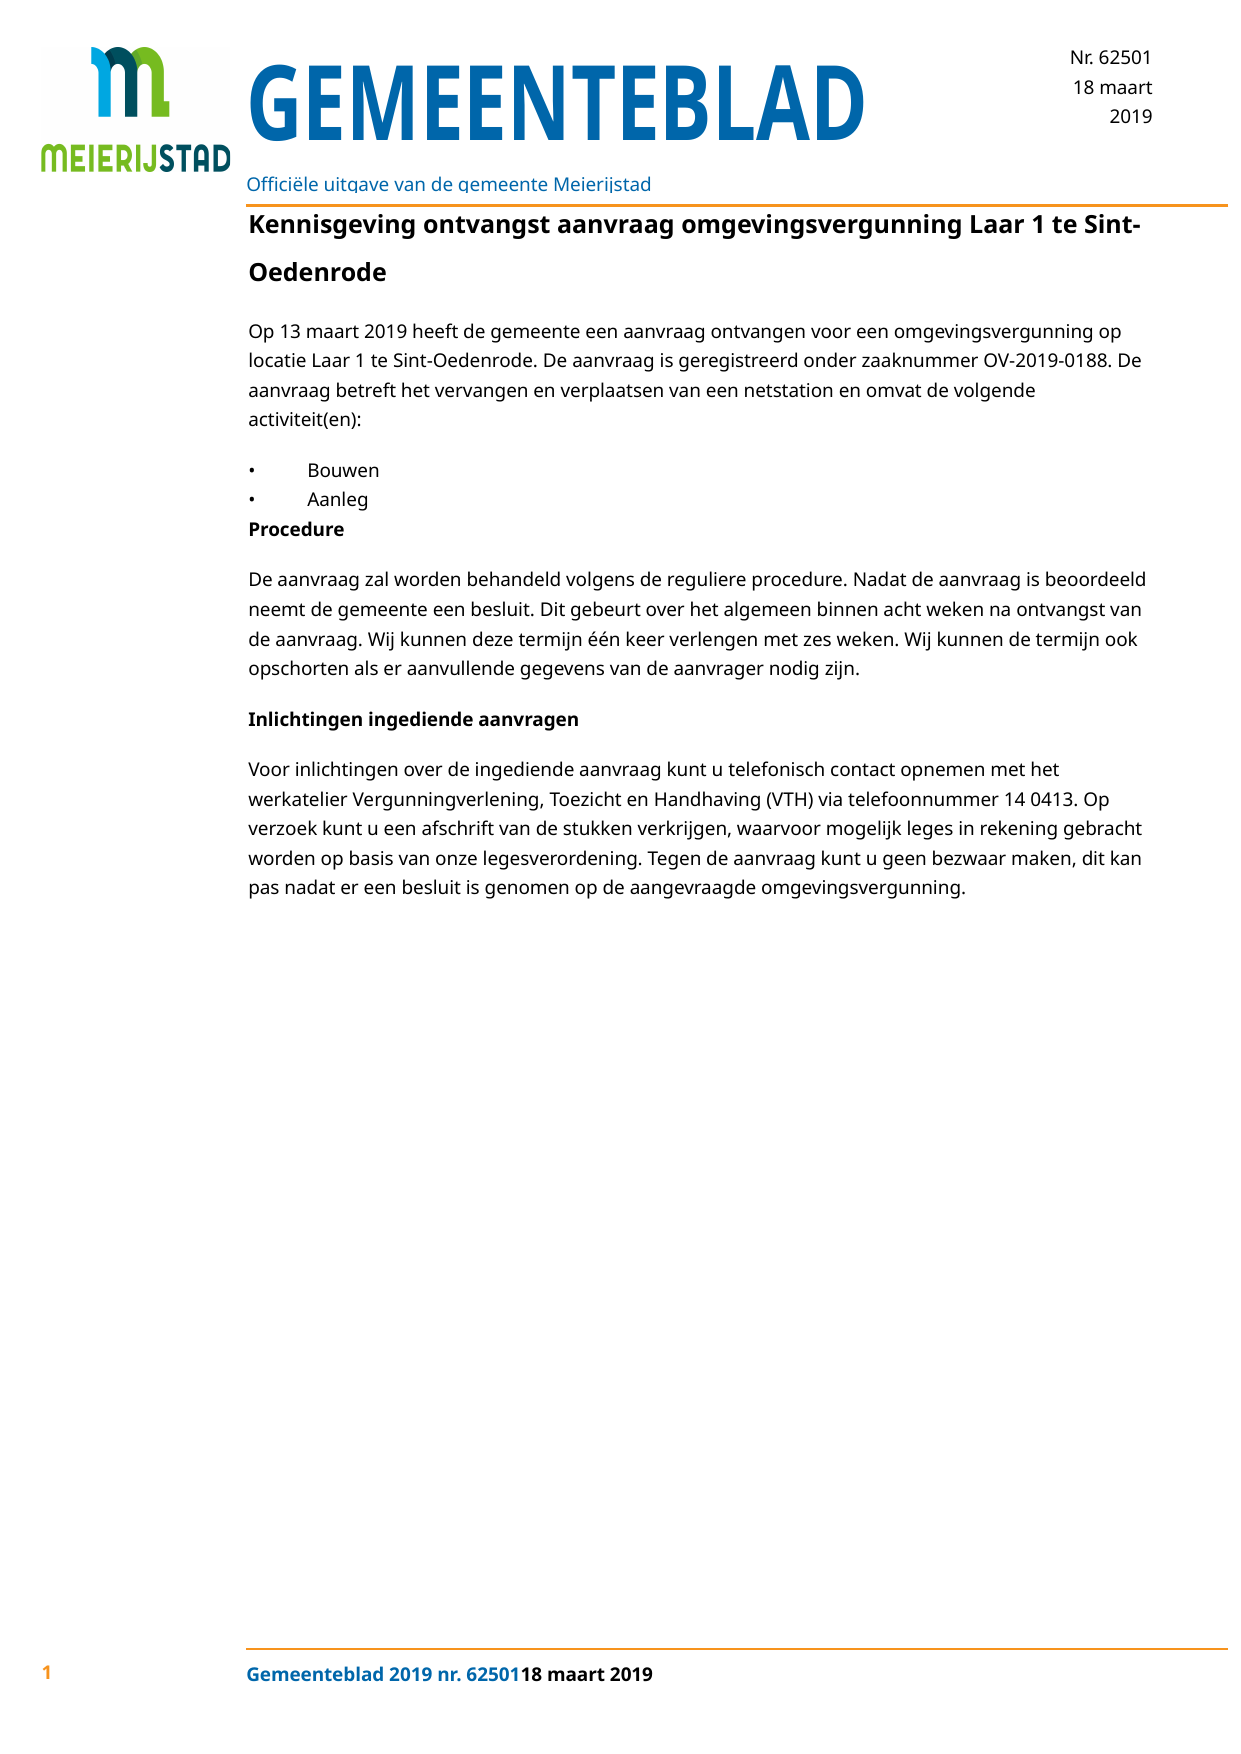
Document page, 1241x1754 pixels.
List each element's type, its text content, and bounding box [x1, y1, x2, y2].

list Bouwen [248, 457, 1152, 483]
text Op 13 maart 2019 heeft de gemeente een aanvraag ontvangen voor een omgevingsvergunning op locatie Laar 1 te Sint-Oedenrode. De aanvraag is geregistreerd onder zaaknummer OV-2019-0188. De aanvraag betreft het vervangen en verplaatsen van een netstation en omvat de volgende activiteit(en): [248, 318, 1152, 432]
text Kennisgeving ontvangst aanvraag omgevingsvergunning Laar 1 te Sint-Oedenrode [248, 207, 1152, 288]
text Voor inlichtingen over de ingediende aanvraag kunt u telefonisch contact opnemen met het werkatelier Vergunningverlening, Toezicht en Handhaving (VTH) via telefoonnummer 14 0413. Op verzoek kunt u een afschrift van de stukken verkrijgen, waarvoor mogelijk leges in rekening gebracht worden op basis van onze legesverordening. Tegen de aanvraag kunt u geen bezwaar maken, dit kan pas nadat er een besluit is genomen op de aangevraagde omgevingsvergunning. [248, 756, 1152, 900]
text De aanvraag zal worden behandeld volgens de reguliere procedure. Nadat de aanvraag is beoordeeld neemt de gemeente een besluit. Dit gebeurt over het algemeen binnen acht weken na ontvangst van de aanvraag. Wij kunnen deze termijn één keer verlengen met zes weken. Wij kunnen de termijn ook opschorten als er aanvullende gegevens van de aanvrager nodig zijn. [248, 567, 1152, 681]
text Inlichtingen ingediende aanvragen [248, 706, 1152, 732]
picture [41, 47, 231, 172]
list Aanleg [248, 487, 1152, 512]
text Procedure [248, 516, 1152, 542]
